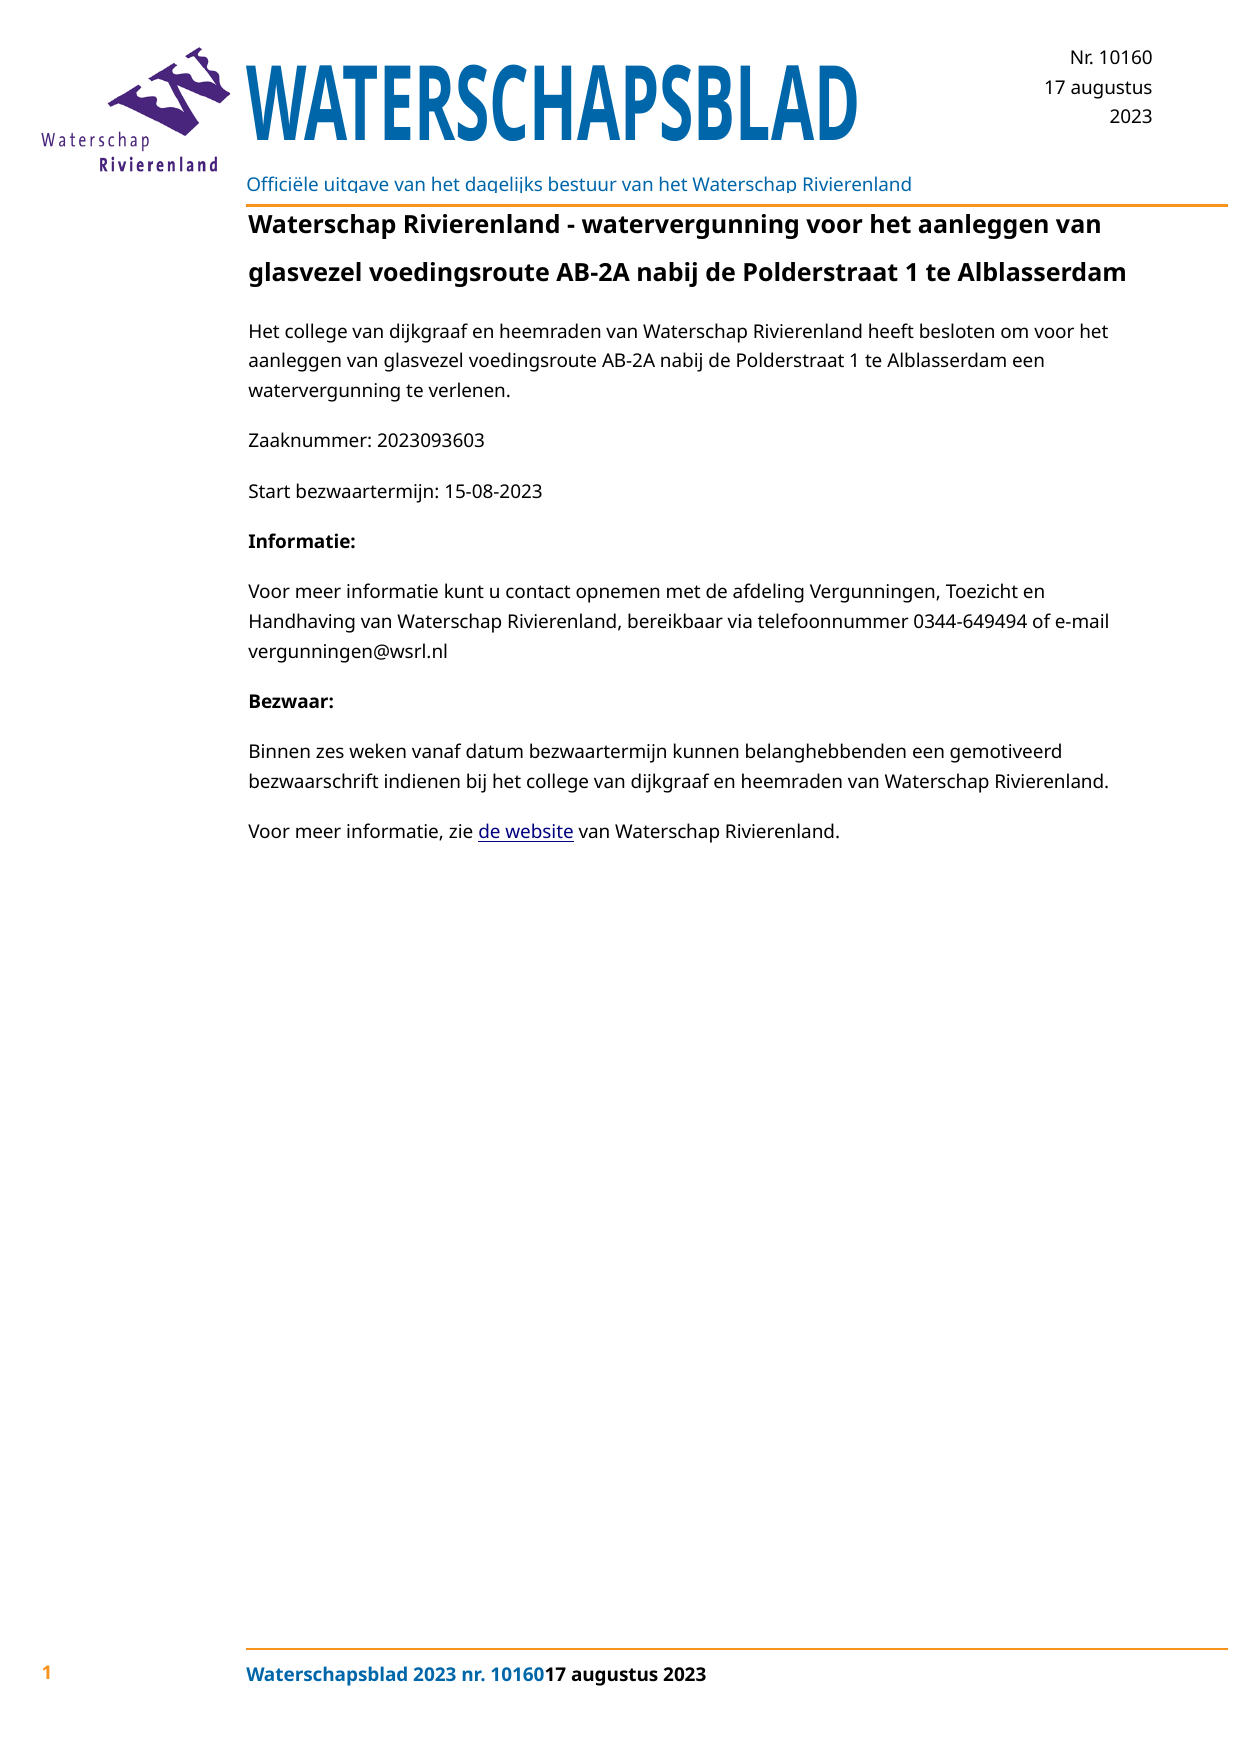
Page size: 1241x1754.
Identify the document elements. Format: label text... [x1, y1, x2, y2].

picture [41, 47, 231, 172]
text Waterschap Rivierenland - watervergunning voor het aanleggen van glasvezel voedingsroute AB-2A nabij de Polderstraat 1 te Alblasserdam [248, 207, 1152, 288]
text Informatie: [248, 528, 1152, 554]
text Binnen zes weken vanaf datum bezwaartermijn kunnen belanghebbenden een gemotiveerd bezwaarschrift indienen bij het college van dijkgraaf en heemraden van Waterschap Rivierenland. [248, 739, 1152, 794]
text Zaaknummer: 2023093603 [248, 427, 1152, 453]
text Voor meer informatie kunt u contact opnemen met de afdeling Vergunningen, Toezicht en Handhaving van Waterschap Rivierenland, bereikbaar via telefoonnummer 0344-649494 of e-mail vergunningen@wsrl.nl [248, 579, 1152, 664]
text Het college van dijkgraaf en heemraden van Waterschap Rivierenland heeft besloten om voor het aanleggen van glasvezel voedingsroute AB-2A nabij de Polderstraat 1 te Alblasserdam een watervergunning te verlenen. [248, 318, 1152, 403]
text Bezwaar: [248, 688, 1152, 714]
text Start bezwaartermijn: 15-08-2023 [248, 478, 1152, 504]
text Voor meer informatie, zie de website van Waterschap Rivierenland. [248, 819, 1152, 844]
